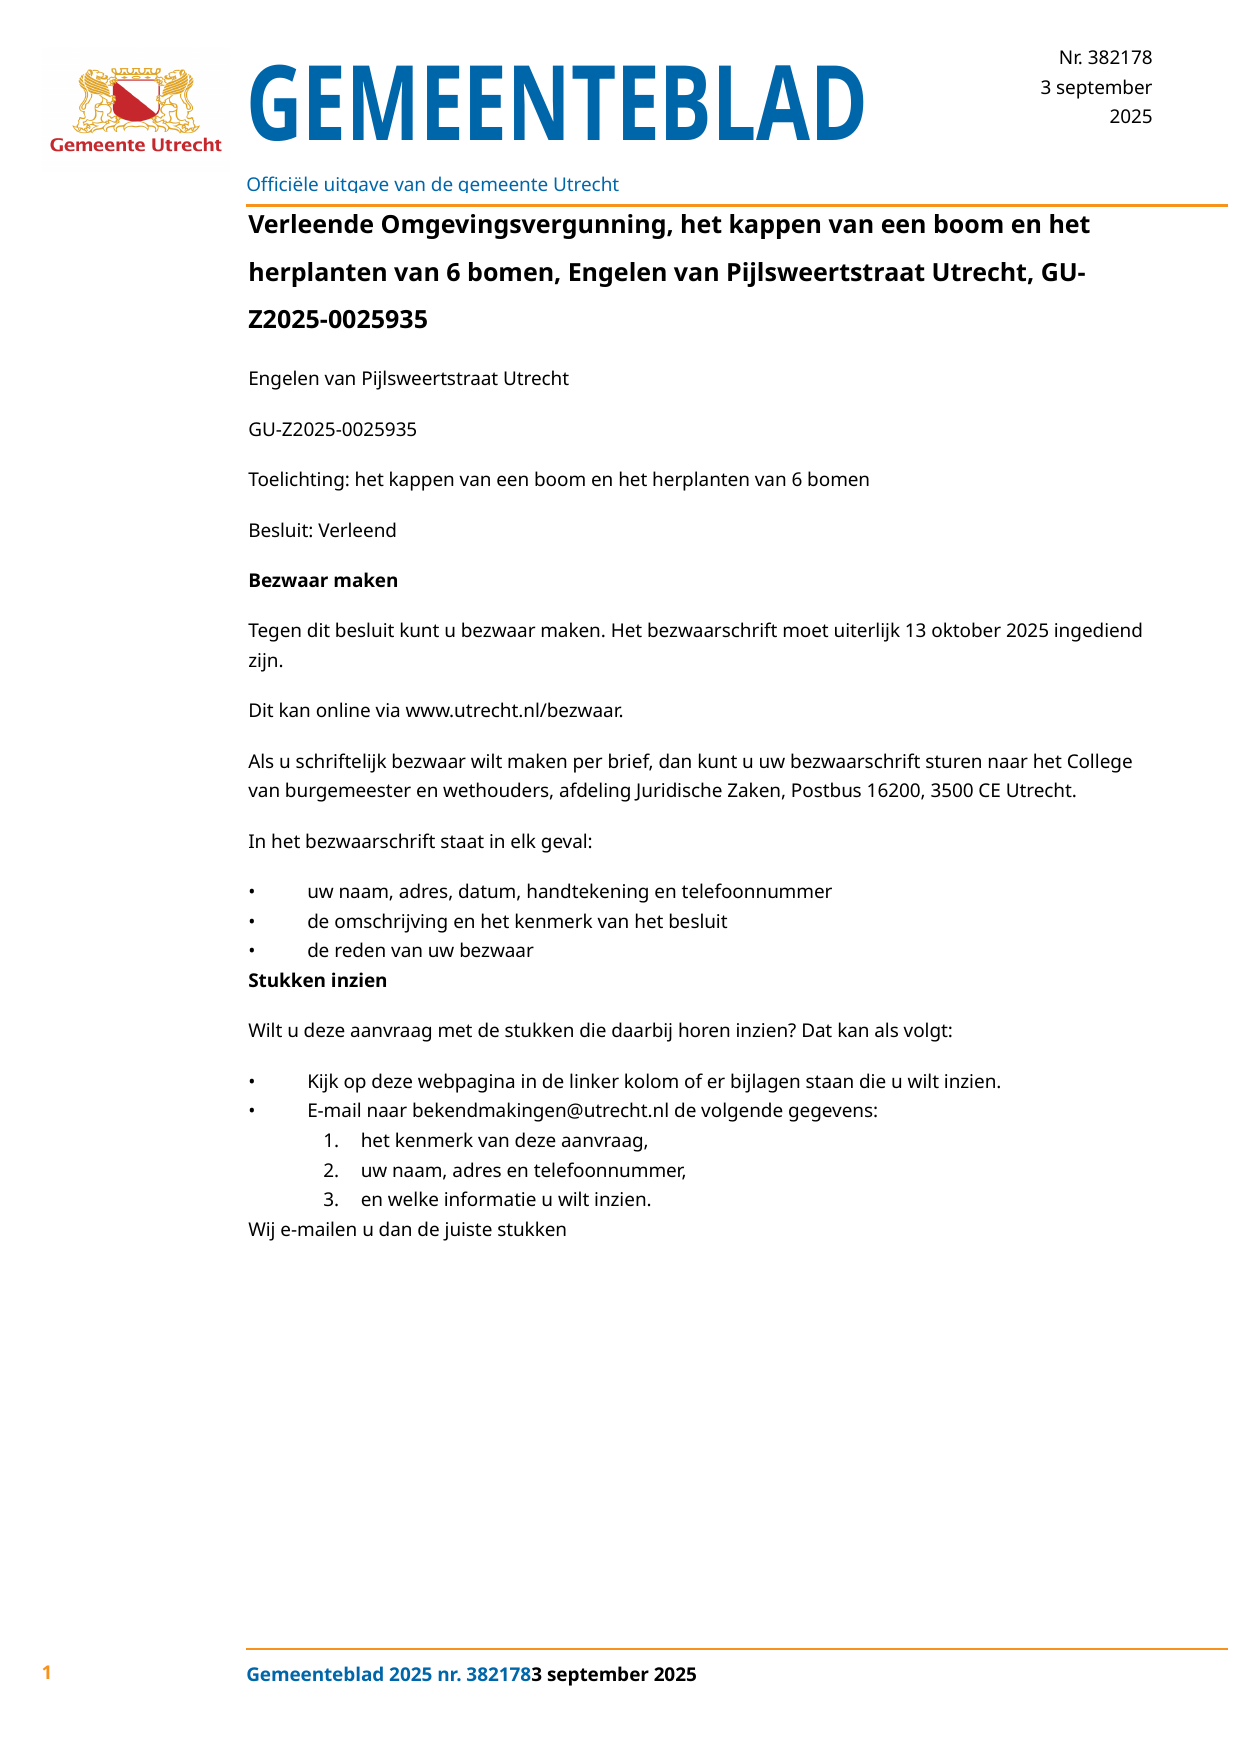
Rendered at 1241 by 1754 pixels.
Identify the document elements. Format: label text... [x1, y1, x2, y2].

list uw naam, adres, datum, handtekening en telefoonnummer [248, 878, 1152, 904]
text GU-Z2025-0025935 [248, 416, 1152, 442]
text Tegen dit besluit kunt u bezwaar maken. Het bezwaarschrift moet uiterlijk 13 oktober 2025 ingediend zijn. [248, 618, 1152, 673]
text Besluit: Verleend [248, 517, 1152, 542]
list Kijk op deze webpagina in de linker kolom of er bijlagen staan die u wilt inzien. [248, 1068, 1152, 1094]
list de omschrijving en het kenmerk van het besluit [248, 908, 1152, 934]
text In het bezwaarschrift staat in elk geval: [248, 828, 1152, 854]
list uw naam, adres en telefoonnummer, [323, 1157, 1152, 1182]
picture [41, 47, 231, 172]
text Toelichting: het kappen van een boom en het herplanten van 6 bomen [248, 466, 1152, 492]
list de reden van uw bezwaar [248, 938, 1152, 963]
list het kenmerk van deze aanvraag, [323, 1127, 1152, 1153]
text Wij e-mailen u dan de juiste stukken [248, 1216, 1152, 1242]
text Engelen van Pijlsweertstraat Utrecht [248, 366, 1152, 391]
text Stukken inzien [248, 967, 1152, 993]
text Dit kan online via www.utrecht.nl/bezwaar. [248, 698, 1152, 723]
text Als u schriftelijk bezwaar wilt maken per brief, dan kunt u uw bezwaarschrift sturen naar het College van burgemeester en wethouders, afdeling Juridische Zaken, Postbus 16200, 3500 CE Utrecht. [248, 748, 1152, 803]
text Bezwaar maken [248, 567, 1152, 593]
text Verleende Omgevingsvergunning, het kappen van een boom en het herplanten van 6 bomen, Engelen van Pijlsweertstraat Utrecht, GU-Z2025-0025935 [248, 207, 1152, 336]
text Wilt u deze aanvraag met de stukken die daarbij horen inzien? Dat kan als volgt: [248, 1018, 1152, 1043]
list E-mail naar bekendmakingen@utrecht.nl de volgende gegevens: [248, 1098, 1152, 1123]
list en welke informatie u wilt inzien. [323, 1186, 1152, 1212]
